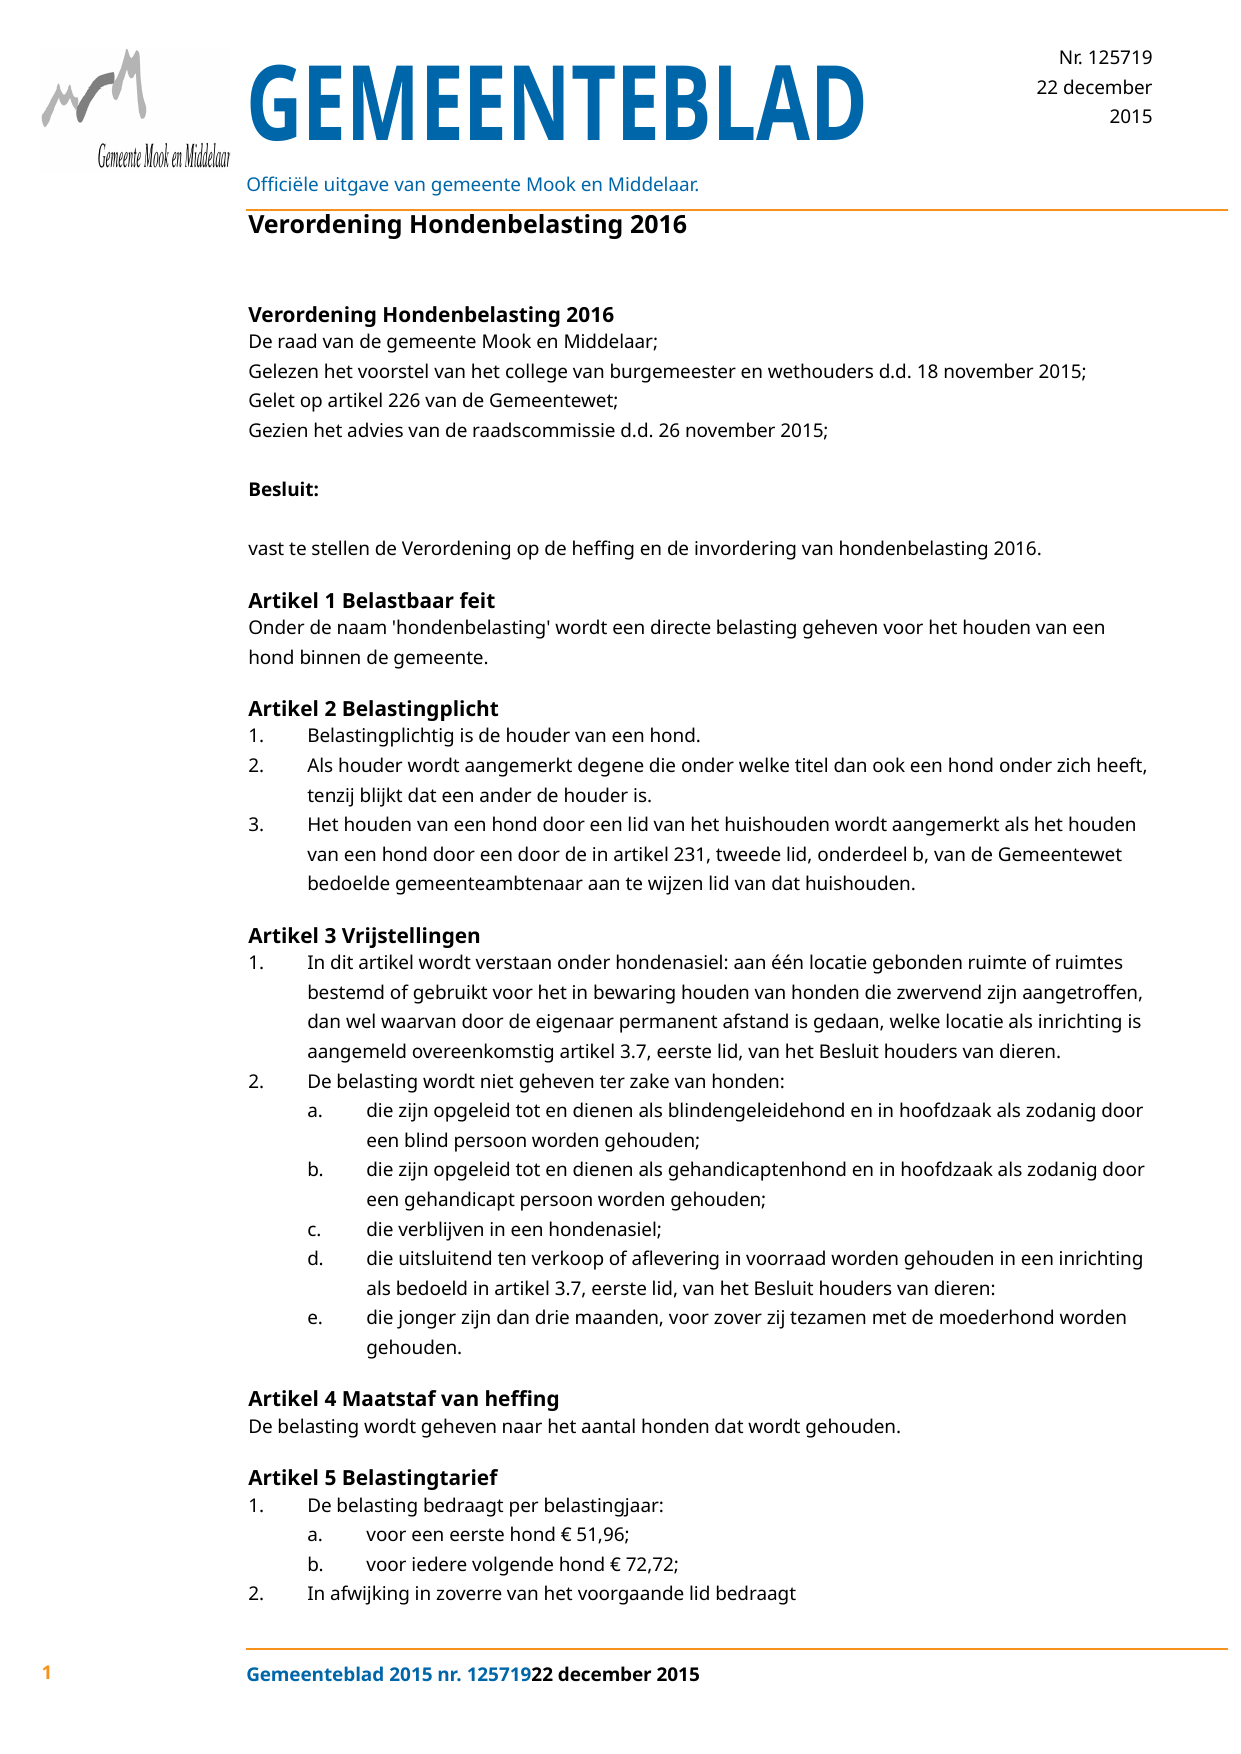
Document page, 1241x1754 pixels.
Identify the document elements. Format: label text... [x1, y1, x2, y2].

list voor iedere volgende hond € 72,72; [307, 1551, 1152, 1577]
text De belasting wordt geheven naar het aantal honden dat wordt gehouden. [248, 1413, 1152, 1439]
list In afwijking in zoverre van het voorgaande lid bedraagt [248, 1581, 1152, 1606]
list die zijn opgeleid tot en dienen als blindengeleidehond en in hoofdzaak als zodanig door een blind persoon worden gehouden; [307, 1097, 1152, 1153]
text Artikel 4 Maatstaf van heffing [248, 1384, 1152, 1413]
list voor een eerste hond € 51,96; [307, 1521, 1152, 1547]
list De belasting bedraagt per belastingjaar: [248, 1492, 1152, 1517]
text Gelezen het voorstel van het college van burgemeester en wethouders d.d. 18 november 2015; [248, 358, 1152, 384]
list Het houden van een hond door een lid van het huishouden wordt aangemerkt als het houden van een hond door een door de in artikel 231, tweede lid, onderdeel b, van de Gemeentewet bedoelde gemeenteambtenaar aan te wijzen lid van dat huishouden. [248, 811, 1152, 896]
list In dit artikel wordt verstaan onder hondenasiel: aan één locatie gebonden ruimte of ruimtes bestemd of gebruikt voor het in bewaring houden van honden die zwervend zijn aangetroffen, dan wel waarvan door de eigenaar permanent afstand is gedaan, welke locatie als inrichting is aangemeld overeenkomstig artikel 3.7, eerste lid, van het Besluit houders van dieren. [248, 949, 1152, 1064]
list die zijn opgeleid tot en dienen als gehandicaptenhond en in hoofdzaak als zodanig door een gehandicapt persoon worden gehouden; [307, 1157, 1152, 1212]
list Belastingplichtig is de houder van een hond. [248, 723, 1152, 748]
text Artikel 1 Belastbaar feit [248, 586, 1152, 614]
picture [41, 47, 231, 172]
text De raad van de gemeente Mook en Middelaar; [248, 328, 1152, 354]
list die uitsluitend ten verkoop of aflevering in voorraad worden gehouden in een inrichting als bedoeld in artikel 3.7, eerste lid, van het Besluit houders van dieren: [307, 1245, 1152, 1301]
text Gelet op artikel 226 van de Gemeentewet; [248, 387, 1152, 413]
list die jonger zijn dan drie maanden, voor zover zij tezamen met de moederhond worden gehouden. [307, 1304, 1152, 1360]
text Artikel 5 Belastingtarief [248, 1463, 1152, 1492]
text Verordening Hondenbelasting 2016 [248, 211, 1152, 241]
list die verblijven in een hondenasiel; [307, 1216, 1152, 1241]
text Artikel 3 Vrijstellingen [248, 921, 1152, 949]
list Als houder wordt aangemerkt degene die onder welke titel dan ook een hond onder zich heeft, tenzij blijkt dat een ander de houder is. [248, 752, 1152, 808]
text vast te stellen de Verordening op de heffing en de invordering van hondenbelasting 2016. [248, 535, 1152, 561]
list De belasting wordt niet geheven ter zake van honden: [248, 1068, 1152, 1093]
text Gezien het advies van de raadscommissie d.d. 26 november 2015; [248, 417, 1152, 443]
text Onder de naam 'hondenbelasting' wordt een directe belasting geheven voor het houden van een hond binnen de gemeente. [248, 614, 1152, 669]
text Artikel 2 Belastingplicht [248, 694, 1152, 723]
text Besluit: [248, 476, 1152, 502]
text Verordening Hondenbelasting 2016 [248, 300, 1152, 328]
